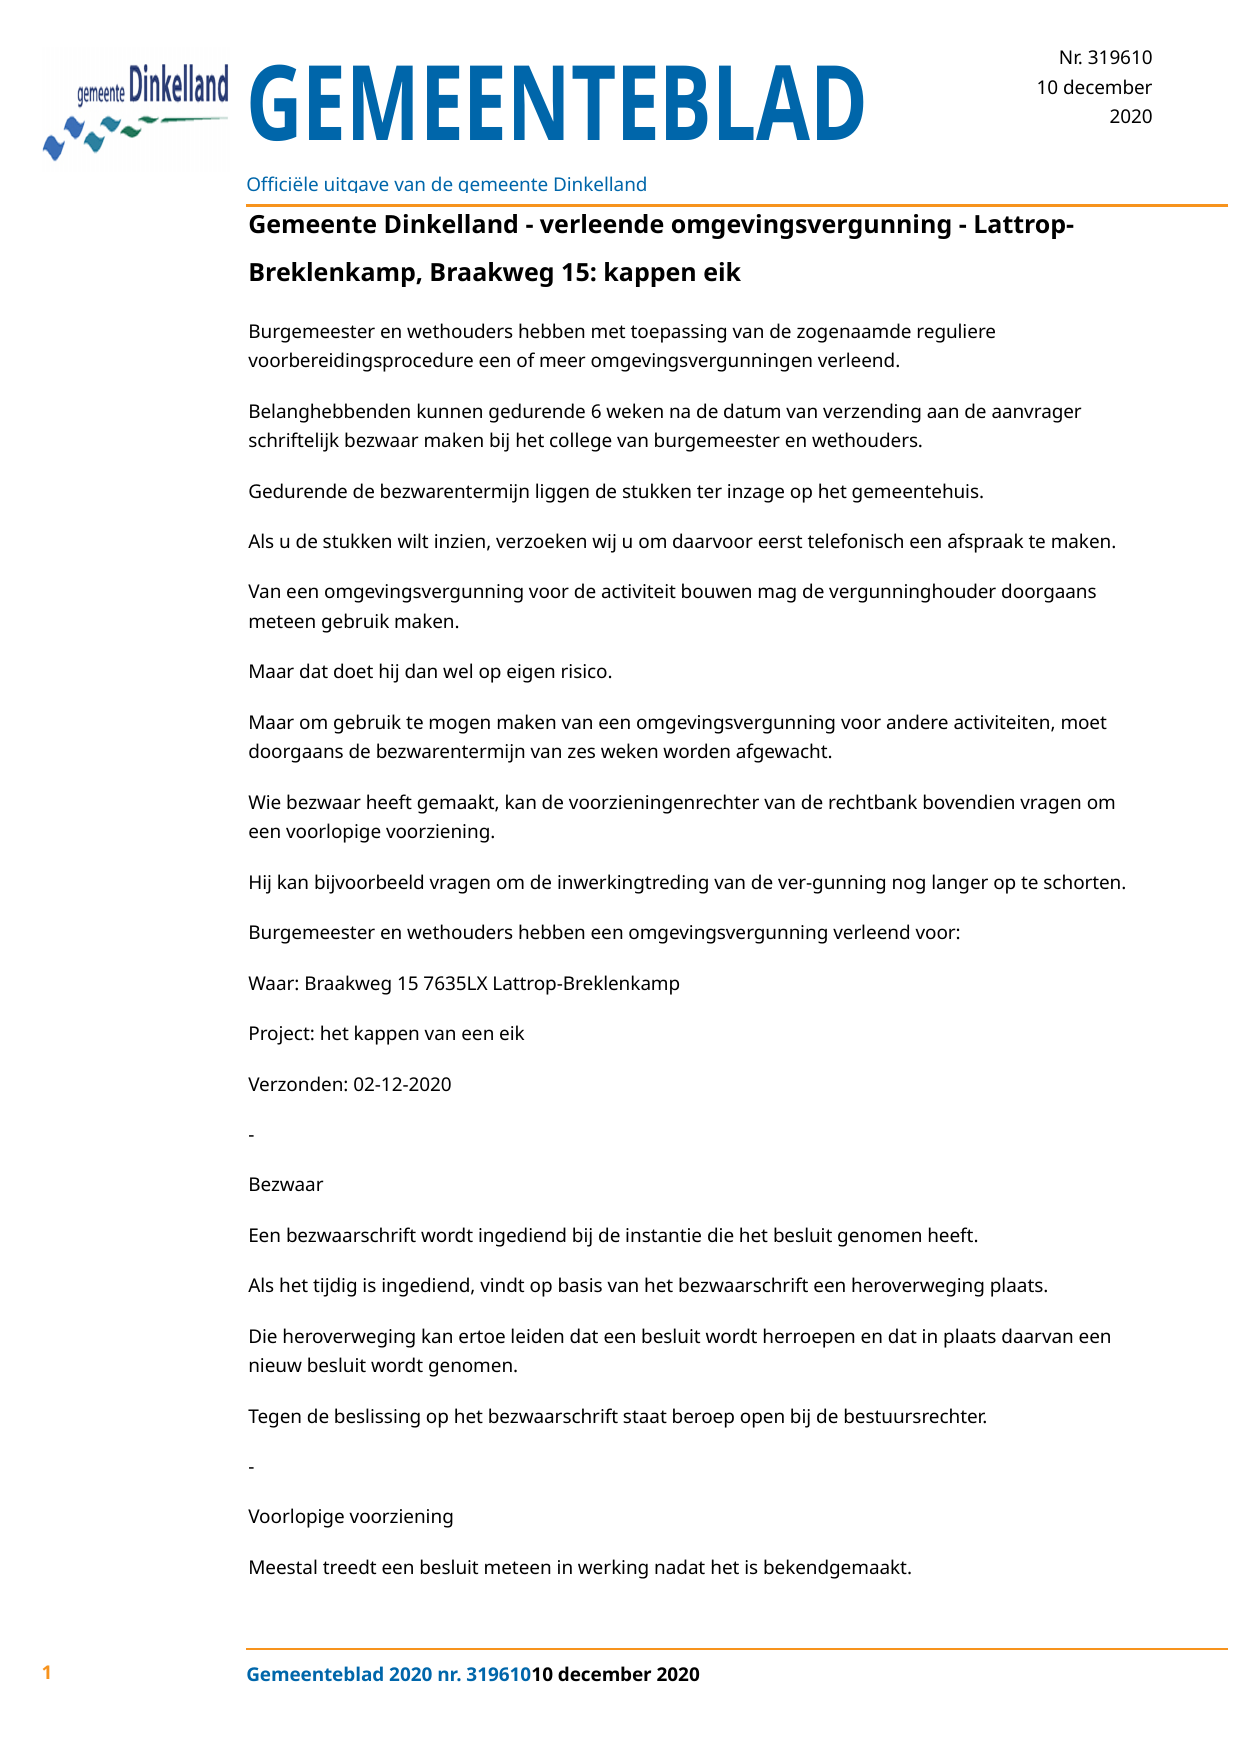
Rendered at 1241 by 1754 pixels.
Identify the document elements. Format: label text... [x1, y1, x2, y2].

text Gemeente Dinkelland - verleende omgevingsvergunning - Lattrop-Breklenkamp, Braakweg 15: kappen eik [248, 207, 1152, 288]
text Waar: Braakweg 15 7635LX Lattrop-Breklenkamp [248, 970, 1152, 996]
text Maar dat doet hij dan wel op eigen risico. [248, 659, 1152, 684]
text Project: het kappen van een eik [248, 1020, 1152, 1046]
text Hij kan bijvoorbeeld vragen om de inwerkingtreding van de ver-gunning nog langer op te schorten. [248, 869, 1152, 895]
text - [248, 1453, 1152, 1479]
text - [248, 1121, 1152, 1147]
text Die heroverweging kan ertoe leiden dat een besluit wordt herroepen en dat in plaats daarvan een nieuw besluit wordt genomen. [248, 1323, 1152, 1378]
text Belanghebbenden kunnen gedurende 6 weken na de datum van verzending aan de aanvrager schriftelijk bezwaar maken bij het college van burgemeester en wethouders. [248, 398, 1152, 453]
picture [41, 47, 231, 172]
text Burgemeester en wethouders hebben een omgevingsvergunning verleend voor: [248, 919, 1152, 945]
text Burgemeester en wethouders hebben met toepassing van de zogenaamde reguliere voorbereidingsprocedure een of meer omgevingsvergunningen verleend. [248, 318, 1152, 373]
text Voorlopige voorziening [248, 1504, 1152, 1529]
text Als het tijdig is ingediend, vindt op basis van het bezwaarschrift een heroverweging plaats. [248, 1272, 1152, 1298]
text Verzonden: 02-12-2020 [248, 1071, 1152, 1097]
text Gedurende de bezwarentermijn liggen de stukken ter inzage op het gemeentehuis. [248, 478, 1152, 504]
text Maar om gebruik te mogen maken van een omgevingsvergunning voor andere activiteiten, moet doorgaans de bezwarentermijn van zes weken worden afgewacht. [248, 709, 1152, 764]
text Tegen de beslissing op het bezwaarschrift staat beroep open bij de bestuursrechter. [248, 1403, 1152, 1429]
text Wie bezwaar heeft gemaakt, kan de voorzieningenrechter van de rechtbank bovendien vragen om een voorlopige voorziening. [248, 789, 1152, 844]
text Als u de stukken wilt inzien, verzoeken wij u om daarvoor eerst telefonisch een afspraak te maken. [248, 528, 1152, 554]
text Bezwaar [248, 1172, 1152, 1197]
text Van een omgevingsvergunning voor de activiteit bouwen mag de vergunninghouder doorgaans meteen gebruik maken. [248, 579, 1152, 634]
text Een bezwaarschrift wordt ingediend bij de instantie die het besluit genomen heeft. [248, 1222, 1152, 1248]
text Meestal treedt een besluit meteen in werking nadat het is bekendgemaakt. [248, 1554, 1152, 1580]
